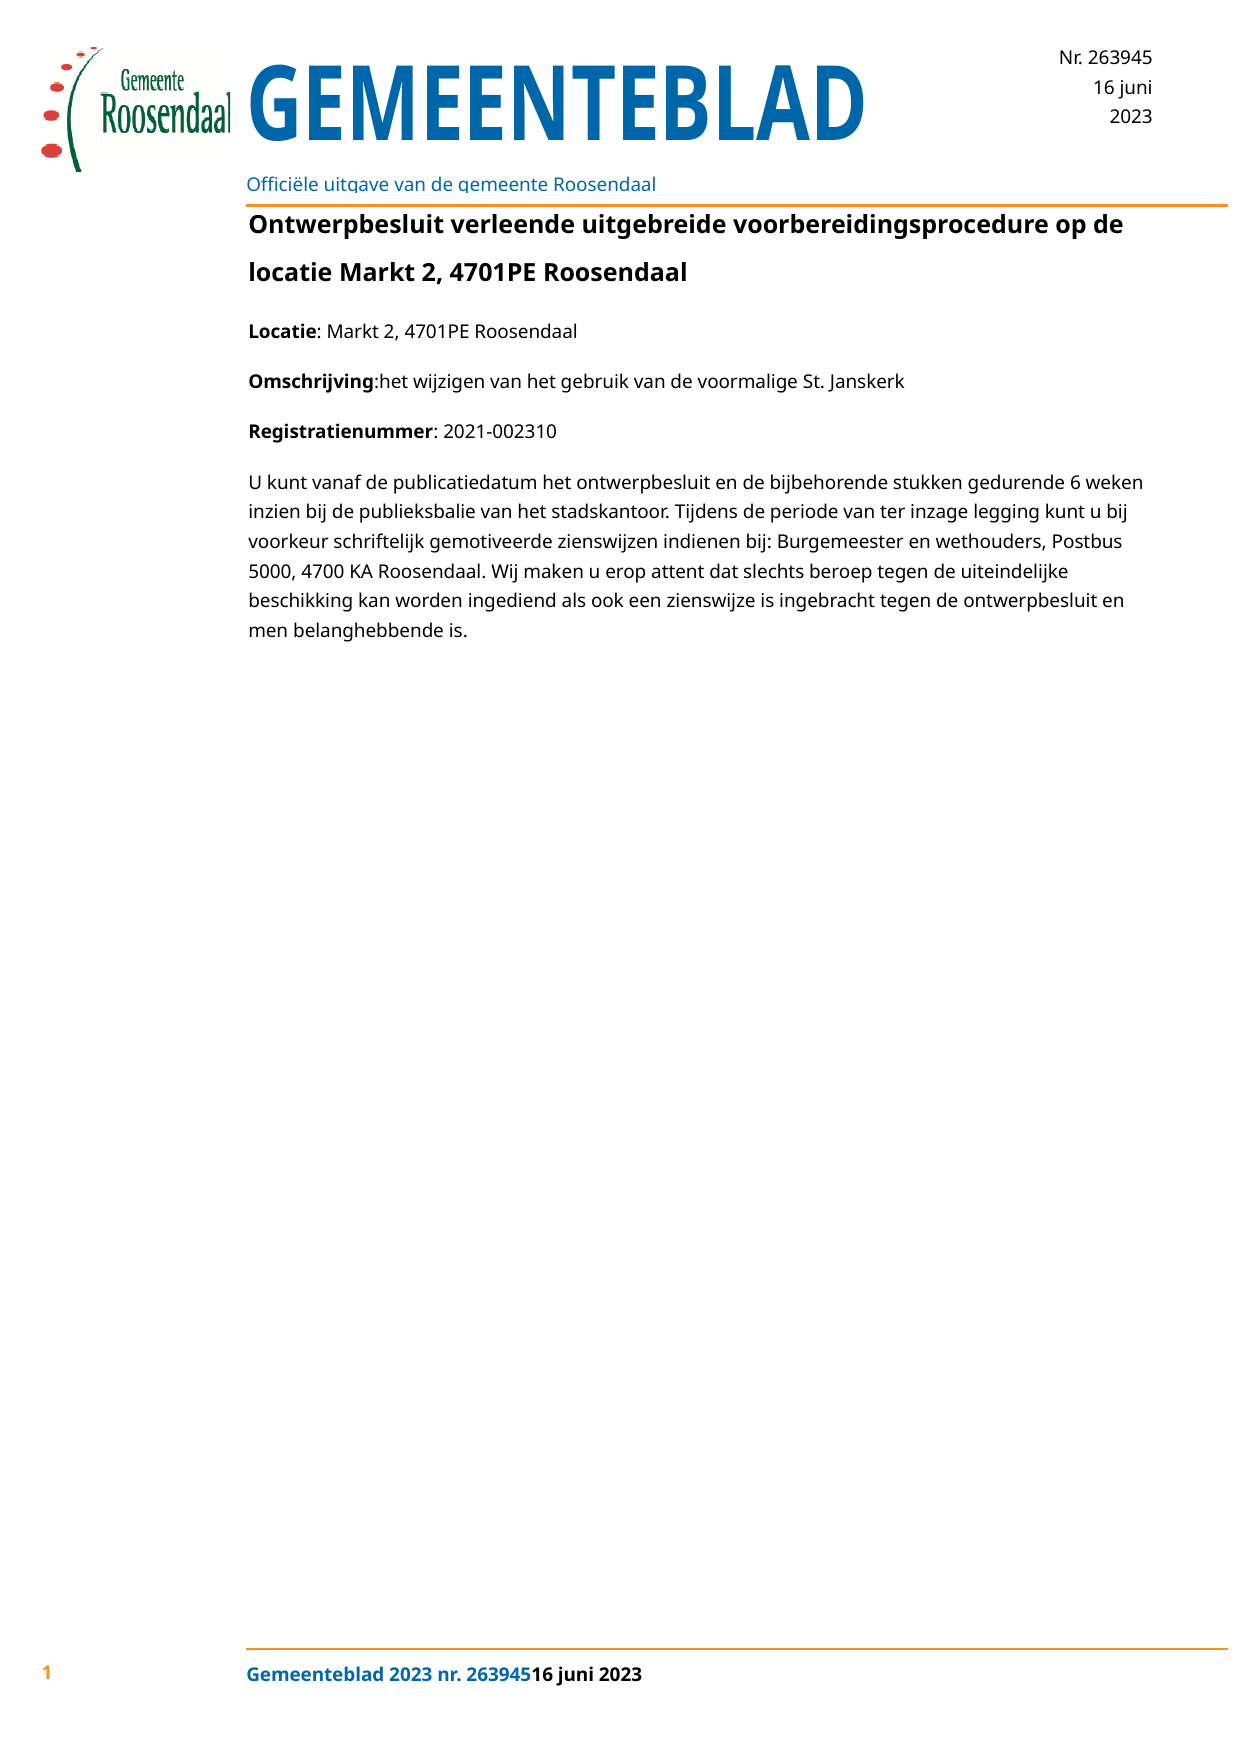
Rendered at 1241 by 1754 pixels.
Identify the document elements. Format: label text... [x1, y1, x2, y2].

picture [41, 47, 231, 172]
text Ontwerpbesluit verleende uitgebreide voorbereidingsprocedure op de locatie Markt 2, 4701PE Roosendaal [248, 207, 1152, 288]
text Omschrijving:het wijzigen van het gebruik van de voormalige St. Janskerk [248, 368, 1152, 394]
text Locatie: Markt 2, 4701PE Roosendaal [248, 318, 1152, 344]
text U kunt vanaf de publicatiedatum het ontwerpbesluit en de bijbehorende stukken gedurende 6 weken inzien bij de publieksbalie van het stadskantoor. Tijdens de periode van ter inzage legging kunt u bij voorkeur schriftelijk gemotiveerde zienswijzen indienen bij: Burgemeester en wethouders, Postbus 5000, 4700 KA Roosendaal. Wij maken u erop attent dat slechts beroep tegen de uiteindelijke beschikking kan worden ingediend als ook een zienswijze is ingebracht tegen de ontwerpbesluit en men belanghebbende is. [248, 469, 1152, 643]
text Registratienummer: 2021-002310 [248, 419, 1152, 444]
